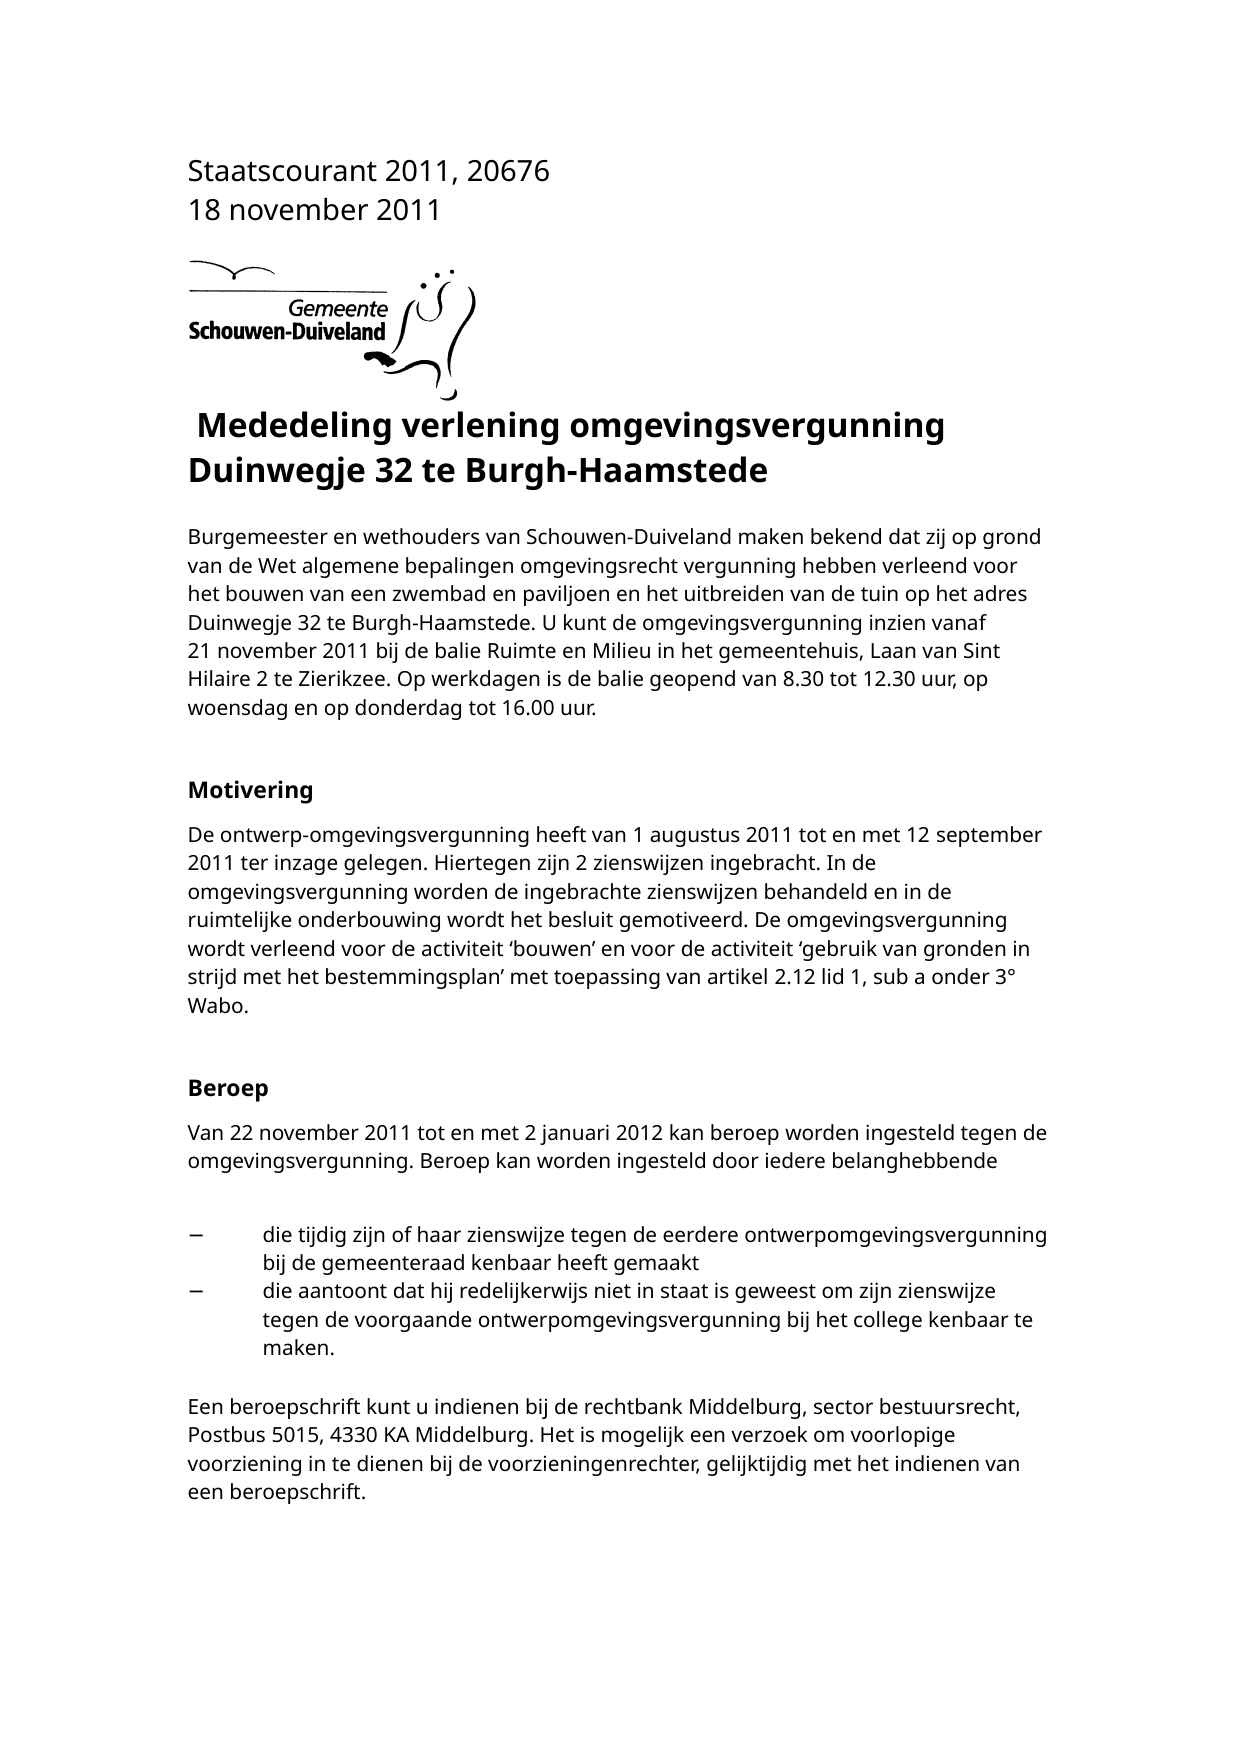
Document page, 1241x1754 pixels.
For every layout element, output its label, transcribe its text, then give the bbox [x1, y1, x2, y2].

list die tijdig zijn of haar zienswijze tegen de eerdere ontwerpomgevingsvergunning bij de gemeenteraad kenbaar heeft gemaakt [187, 1220, 1053, 1277]
picture [187, 258, 477, 402]
subtitle Motivering [187, 774, 1053, 805]
subtitle Beroep [187, 1072, 1053, 1103]
text Burgemeester en wethouders van Schouwen-Duiveland maken bekend dat zij op grond van de Wet algemene bepalingen omgevingsrecht vergunning hebben verleend voor het bouwen van een zwembad en paviljoen en het uitbreiden van de tuin op het adres Duinwegje 32 te Burgh-Haamstede. U kunt de omgevingsvergunning inzien vanaf 21 november 2011 bij de balie Ruimte en Milieu in het gemeentehuis, Laan van Sint Hilaire 2 te Zierikzee. Op werkdagen is de balie geopend van 8.30 tot 12.30 uur, op woensdag en op donderdag tot 16.00 uur. [187, 522, 1053, 721]
subtitle Mededeling verlening omgevingsvergunning Duinwegje 32 te Burgh-Haamstede [187, 271, 1053, 492]
text Een beroepschrift kunt u indienen bij de rechtbank Middelburg, sector bestuursrecht, Postbus 5015, 4330 KA Middelburg. Het is mogelijk een verzoek om voorlopige voorziening in te dienen bij de voorzieningenrechter, gelijktijdig met het indienen van een beroepschrift. [187, 1392, 1053, 1506]
text 18 november 2011 [187, 190, 1053, 229]
text Staatscourant 2011, 20676 [187, 150, 1053, 190]
text Van 22 november 2011 tot en met 2 januari 2012 kan beroep worden ingesteld tegen de omgevingsvergunning. Beroep kan worden ingesteld door iedere belanghebbende [187, 1118, 1053, 1175]
text De ontwerp-omgevingsvergunning heeft van 1 augustus 2011 tot en met 12 september 2011 ter inzage gelegen. Hiertegen zijn 2 zienswijzen ingebracht. In de omgevingsvergunning worden de ingebrachte zienswijzen behandeld en in de ruimtelijke onderbouwing wordt het besluit gemotiveerd. De omgevingsvergunning wordt verleend voor de activiteit ‘bouwen’ en voor de activiteit ‘gebruik van gronden in strijd met het bestemmingsplan’ met toepassing van artikel 2.12 lid 1, sub a onder 3° Wabo. [187, 820, 1053, 1019]
list die aantoont dat hij redelijkerwijs niet in staat is geweest om zijn zienswijze tegen de voorgaande ontwerpomgevingsvergunning bij het college kenbaar te maken. [187, 1277, 1053, 1362]
